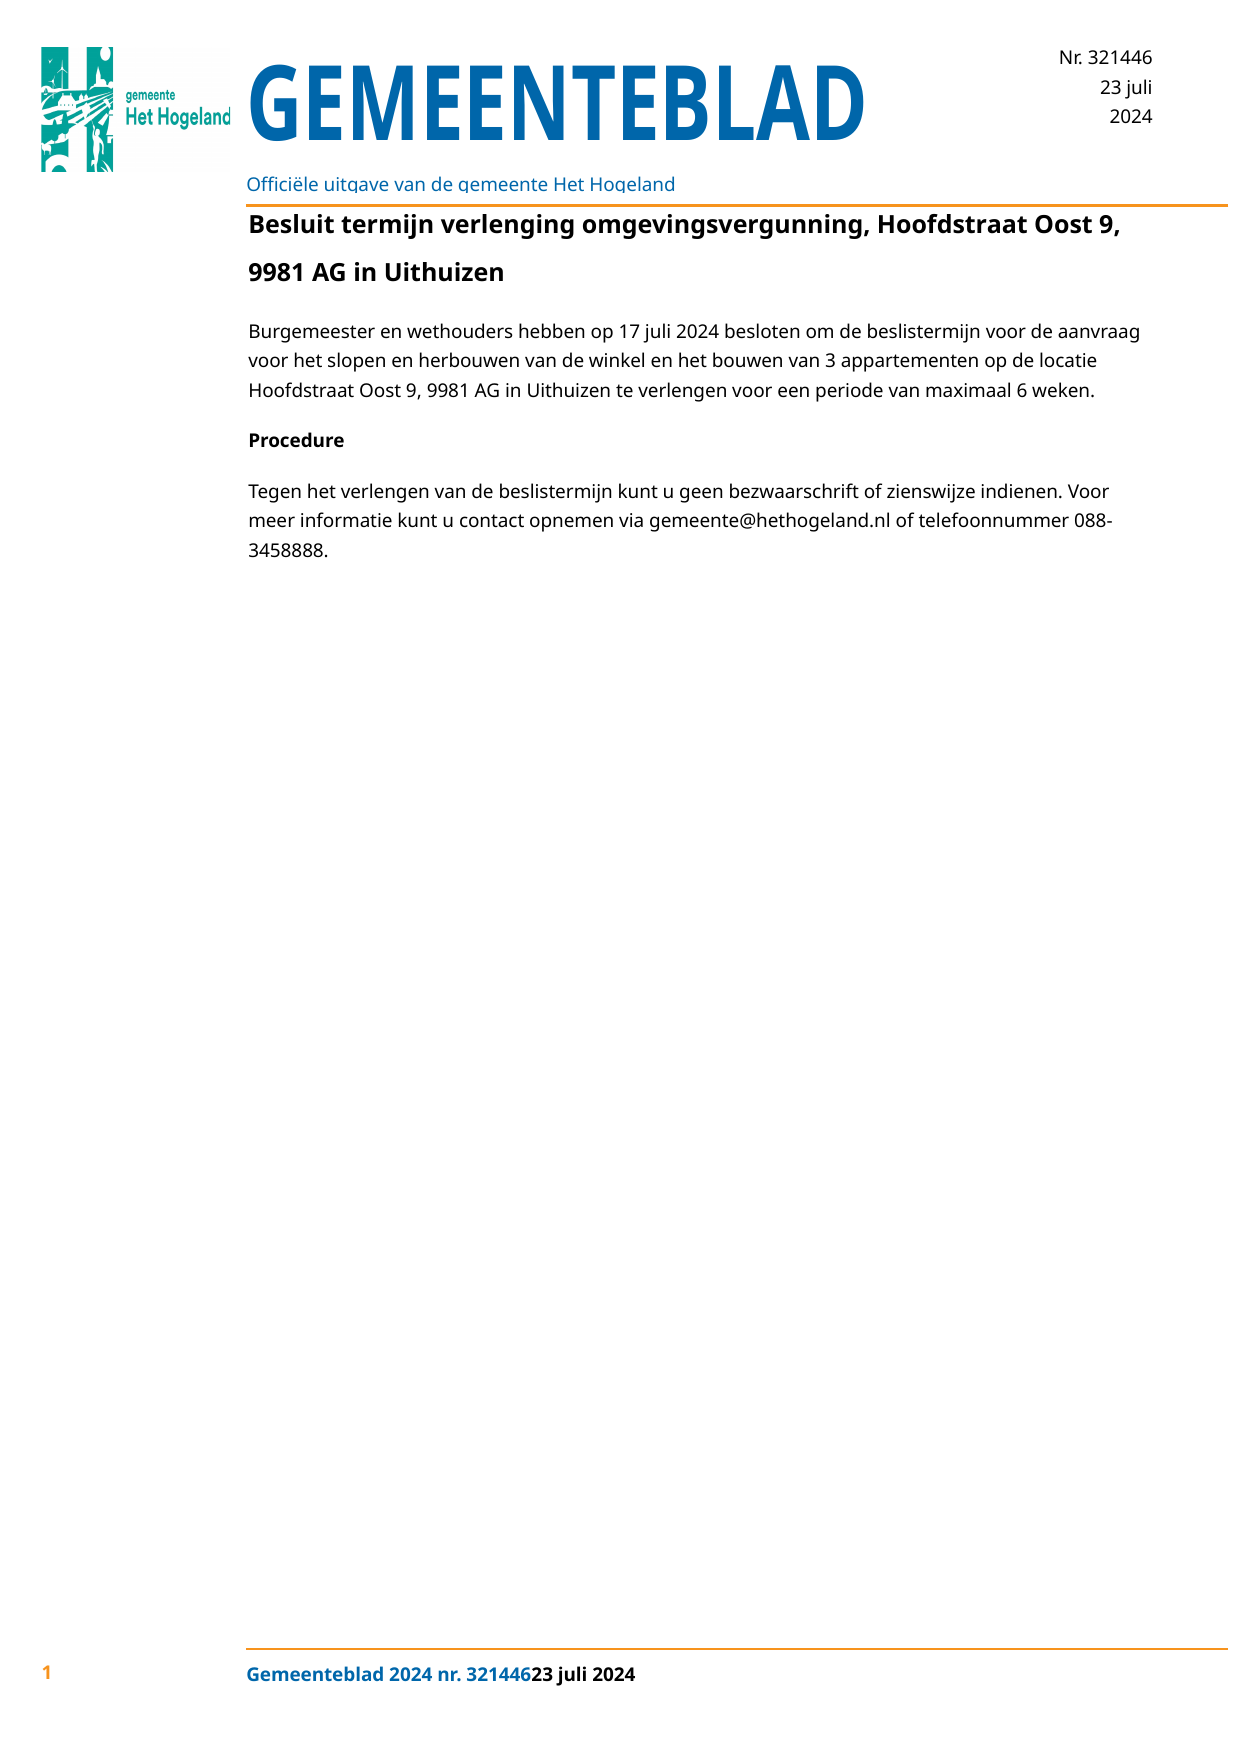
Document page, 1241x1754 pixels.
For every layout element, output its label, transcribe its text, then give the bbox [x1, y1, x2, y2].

picture [41, 47, 231, 172]
text Burgemeester en wethouders hebben op 17 juli 2024 besloten om de beslistermijn voor de aanvraag voor het slopen en herbouwen van de winkel en het bouwen van 3 appartementen op de locatie Hoofdstraat Oost 9, 9981 AG in Uithuizen te verlengen voor een periode van maximaal 6 weken. [248, 318, 1152, 403]
text Tegen het verlengen van de beslistermijn kunt u geen bezwaarschrift of zienswijze indienen. Voor meer informatie kunt u contact opnemen via gemeente@hethogeland.nl of telefoonnummer 088-3458888. [248, 478, 1152, 563]
text Procedure [248, 427, 1152, 453]
text Besluit termijn verlenging omgevingsvergunning, Hoofdstraat Oost 9, 9981 AG in Uithuizen [248, 207, 1152, 288]
